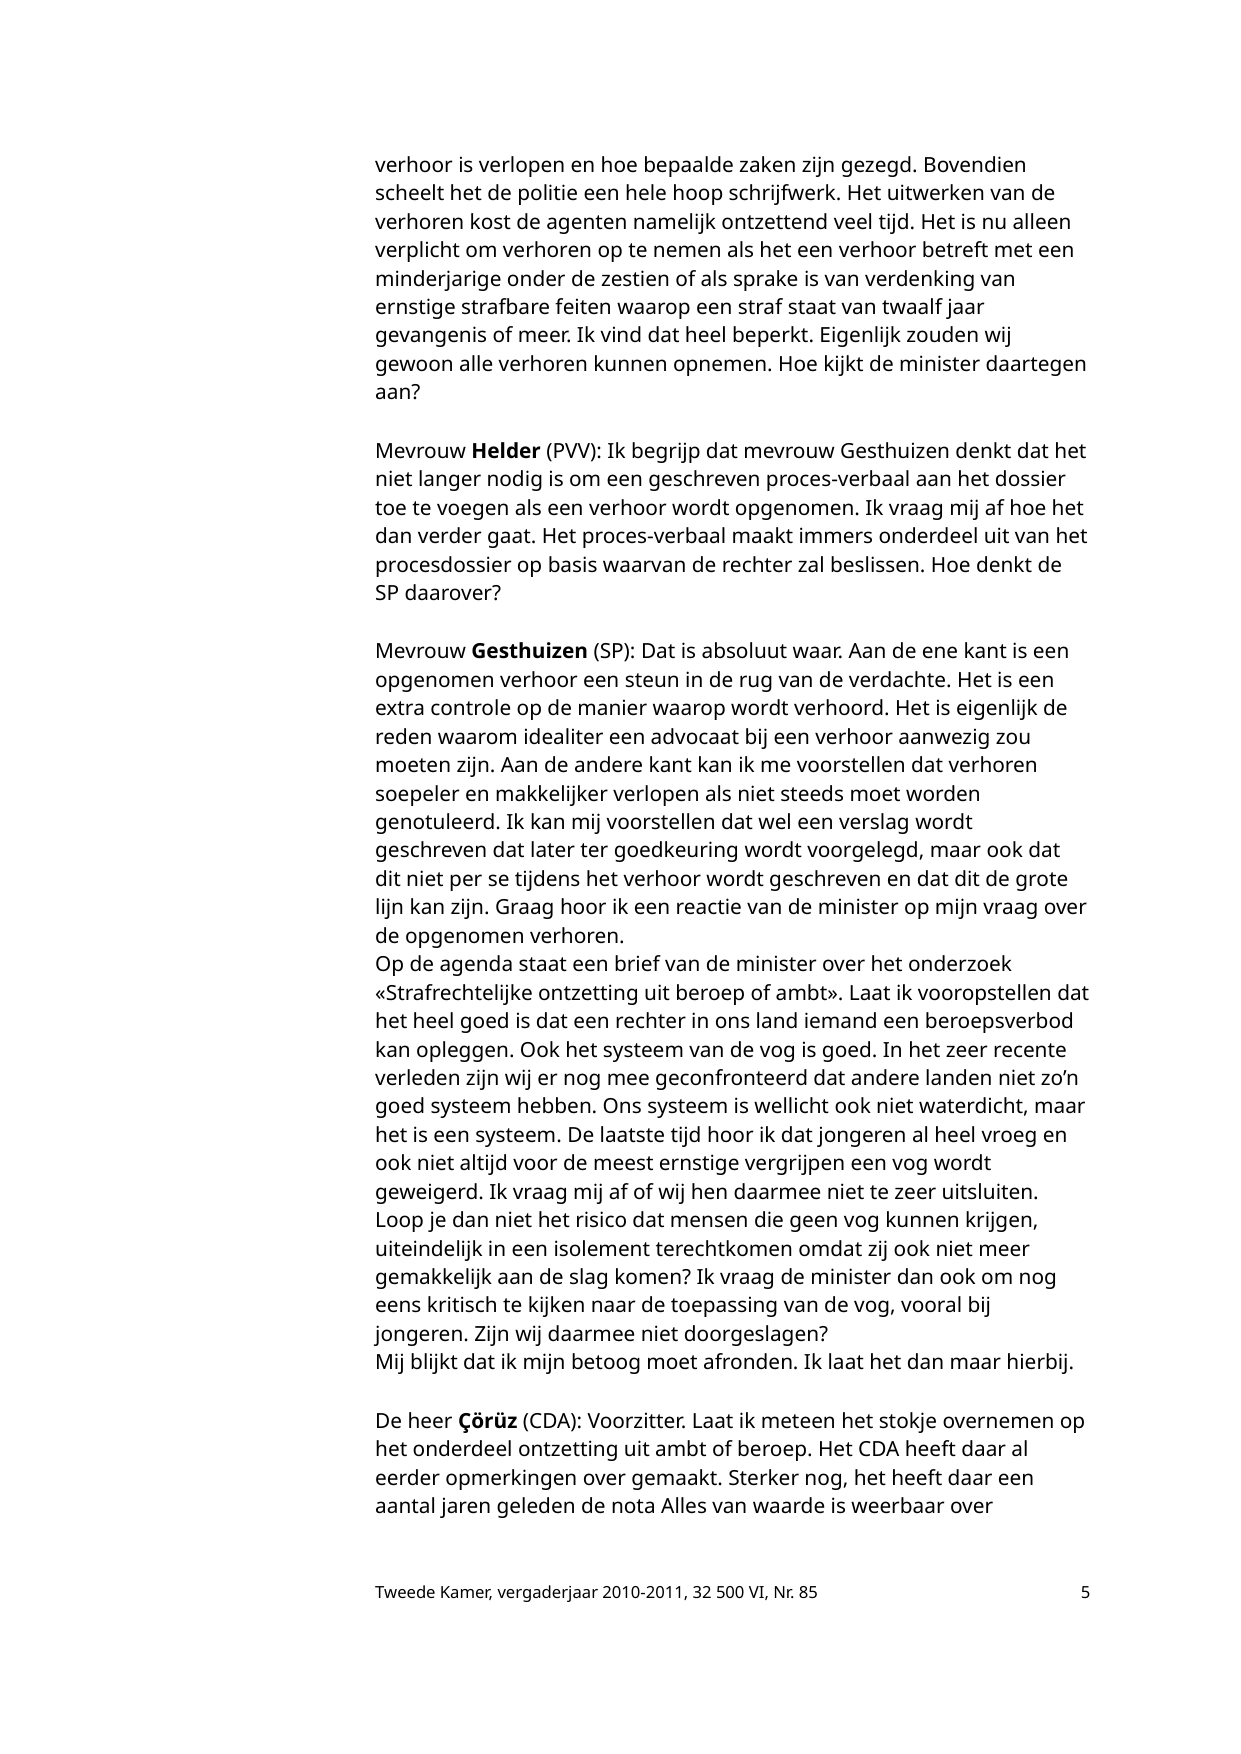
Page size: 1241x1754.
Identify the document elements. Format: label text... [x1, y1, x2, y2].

text Mij blijkt dat ik mijn betoog moet afronden. Ik laat het dan maar hierbij. [375, 1347, 1090, 1376]
text Mevrouw Helder (PVV): Ik begrijp dat mevrouw Gesthuizen denkt dat het niet langer nodig is om een geschreven proces-verbaal aan het dossier toe te voegen als een verhoor wordt opgenomen. Ik vraag mij af hoe het dan verder gaat. Het proces-verbaal maakt immers onderdeel uit van het procesdossier op basis waarvan de rechter zal beslissen. Hoe denkt de SP daarover? [375, 436, 1090, 607]
text Op de agenda staat een brief van de minister over het onderzoek «Strafrechtelijke ontzetting uit beroep of ambt». Laat ik vooropstellen dat het heel goed is dat een rechter in ons land iemand een beroepsverbod kan opleggen. Ook het systeem van de vog is goed. In het zeer recente verleden zijn wij er nog mee geconfronteerd dat andere landen niet zo’n goed systeem hebben. Ons systeem is wellicht ook niet waterdicht, maar het is een systeem. De laatste tijd hoor ik dat jongeren al heel vroeg en ook niet altijd voor de meest ernstige vergrijpen een vog wordt geweigerd. Ik vraag mij af of wij hen daarmee niet te zeer uitsluiten. Loop je dan niet het risico dat mensen die geen vog kunnen krijgen, uiteindelijk in een isolement terechtkomen omdat zij ook niet meer gemakkelijk aan de slag komen? Ik vraag de minister dan ook om nog eens kritisch te kijken naar de toepassing van de vog, vooral bij jongeren. Zijn wij daarmee niet doorgeslagen? [375, 949, 1090, 1347]
text De heer Çörüz (CDA): Voorzitter. Laat ik meteen het stokje overnemen op het onderdeel ontzetting uit ambt of beroep. Het CDA heeft daar al eerder opmerkingen over gemaakt. Sterker nog, het heeft daar een aantal jaren geleden de nota Alles van waarde is weerbaar over [375, 1406, 1090, 1520]
text Mevrouw Gesthuizen (SP): Dat is absoluut waar. Aan de ene kant is een opgenomen verhoor een steun in de rug van de verdachte. Het is een extra controle op de manier waarop wordt verhoord. Het is eigenlijk de reden waarom idealiter een advocaat bij een verhoor aanwezig zou moeten zijn. Aan de andere kant kan ik me voorstellen dat verhoren soepeler en makkelijker verlopen als niet steeds moet worden genotuleerd. Ik kan mij voorstellen dat wel een verslag wordt geschreven dat later ter goedkeuring wordt voorgelegd, maar ook dat dit niet per se tijdens het verhoor wordt geschreven en dat dit de grote lijn kan zijn. Graag hoor ik een reactie van de minister op mijn vraag over de opgenomen verhoren. [375, 637, 1090, 949]
text verhoor is verlopen en hoe bepaalde zaken zijn gezegd. Bovendien scheelt het de politie een hele hoop schrijfwerk. Het uitwerken van de verhoren kost de agenten namelijk ontzettend veel tijd. Het is nu alleen verplicht om verhoren op te nemen als het een verhoor betreft met een minderjarige onder de zestien of als sprake is van verdenking van ernstige strafbare feiten waarop een straf staat van twaalf jaar gevangenis of meer. Ik vind dat heel beperkt. Eigenlijk zouden wij gewoon alle verhoren kunnen opnemen. Hoe kijkt de minister daartegen aan? [375, 150, 1090, 406]
